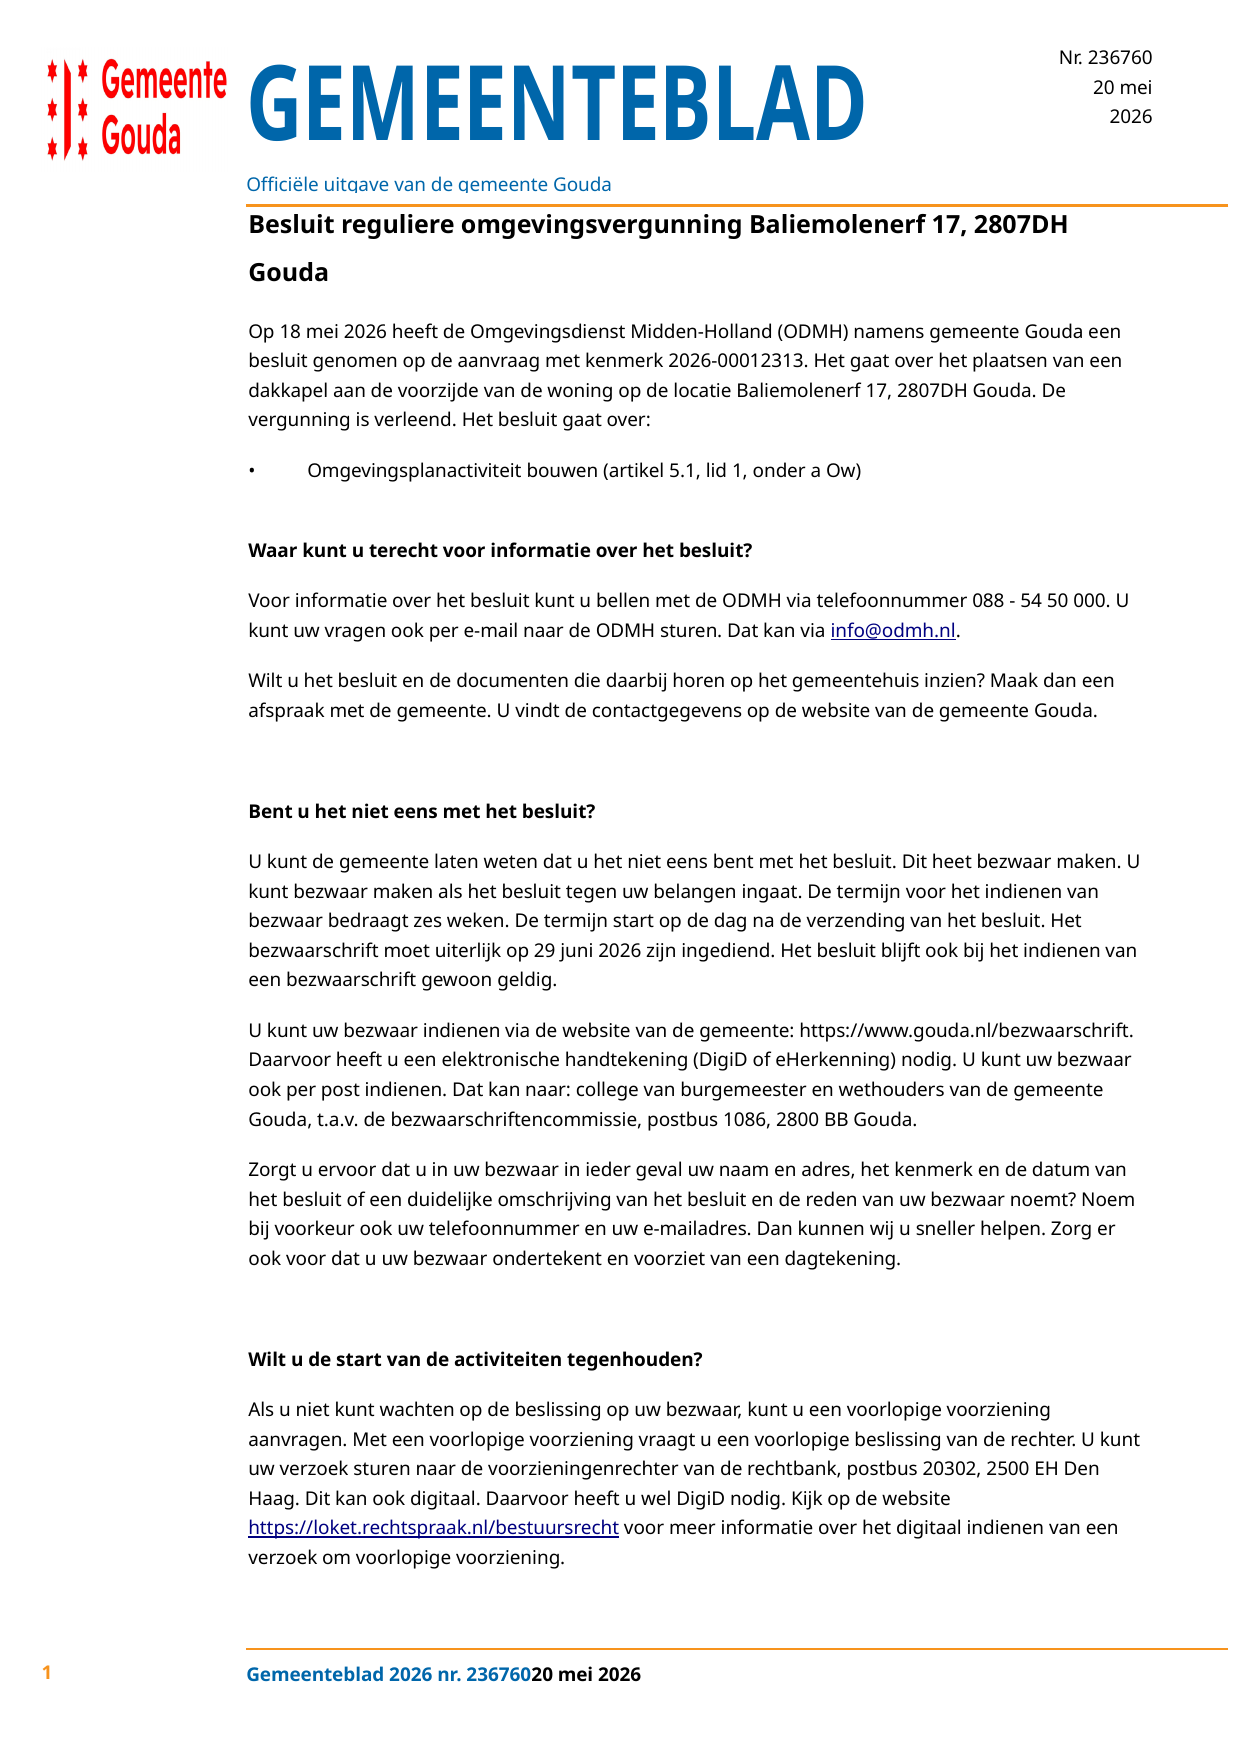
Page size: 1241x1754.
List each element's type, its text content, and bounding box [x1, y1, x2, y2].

text Als u niet kunt wachten op de beslissing op uw bezwaar, kunt u een voorlopige voorziening aanvragen. Met een voorlopige voorziening vraagt u een voorlopige beslissing van de rechter. U kunt uw verzoek sturen naar de voorzieningenrechter van de rechtbank, postbus 20302, 2500 EH Den Haag. Dit kan ook digitaal. Daarvoor heeft u wel DigiD nodig. Kijk op de website https://loket.rechtspraak.nl/bestuursrecht voor meer informatie over het digitaal indienen van een verzoek om voorlopige voorziening. [248, 1396, 1152, 1570]
text Voor informatie over het besluit kunt u bellen met de ODMH via telefoonnummer 088 - 54 50 000. U kunt uw vragen ook per e-mail naar de ODMH sturen. Dat kan via info@odmh.nl. [248, 587, 1152, 643]
text Wilt u het besluit en de documenten die daarbij horen op het gemeentehuis inzien? Maak dan een afspraak met de gemeente. U vindt de contactgegevens op de website van de gemeente Gouda. [248, 667, 1152, 723]
text U kunt de gemeente laten weten dat u het niet eens bent met het besluit. Dit heet bezwaar maken. U kunt bezwaar maken als het besluit tegen uw belangen ingaat. De termijn voor het indienen van bezwaar bedraagt zes weken. De termijn start op de dag na de verzending van het besluit. Het bezwaarschrift moet uiterlijk op 29 juni 2026 zijn ingediend. Het besluit blijft ook bij het indienen van een bezwaarschrift gewoon geldig. [248, 848, 1152, 992]
list Omgevingsplanactiviteit bouwen (artikel 5.1, lid 1, onder a Ow) [248, 457, 1152, 483]
text Zorgt u ervoor dat u in uw bezwaar in ieder geval uw naam en adres, het kenmerk en de datum van het besluit of een duidelijke omschrijving van het besluit en de reden van uw bezwaar noemt? Noem bij voorkeur ook uw telefoonnummer en uw e-mailadres. Dan kunnen wij u sneller helpen. Zorg er ook voor dat u uw bezwaar ondertekent en voorziet van een dagtekening. [248, 1156, 1152, 1271]
picture [41, 47, 231, 172]
text U kunt uw bezwaar indienen via de website van de gemeente: https://www.gouda.nl/bezwaarschrift. Daarvoor heeft u een elektronische handtekening (DigiD of eHerkenning) nodig. U kunt uw bezwaar ook per post indienen. Dat kan naar: college van burgemeester en wethouders van de gemeente Gouda, t.a.v. de bezwaarschriftencommissie, postbus 1086, 2800 BB Gouda. [248, 1017, 1152, 1132]
text Waar kunt u terecht voor informatie over het besluit? [248, 537, 1152, 563]
text Besluit reguliere omgevingsvergunning Baliemolenerf 17, 2807DH Gouda [248, 207, 1152, 288]
text Op 18 mei 2026 heeft de Omgevingsdienst Midden-Holland (ODMH) namens gemeente Gouda een besluit genomen op de aanvraag met kenmerk 2026-00012313. Het gaat over het plaatsen van een dakkapel aan de voorzijde van de woning op de locatie Baliemolenerf 17, 2807DH Gouda. De vergunning is verleend. Het besluit gaat over: [248, 318, 1152, 432]
text Wilt u de start van de activiteiten tegenhouden? [248, 1346, 1152, 1372]
text Bent u het niet eens met het besluit? [248, 798, 1152, 824]
